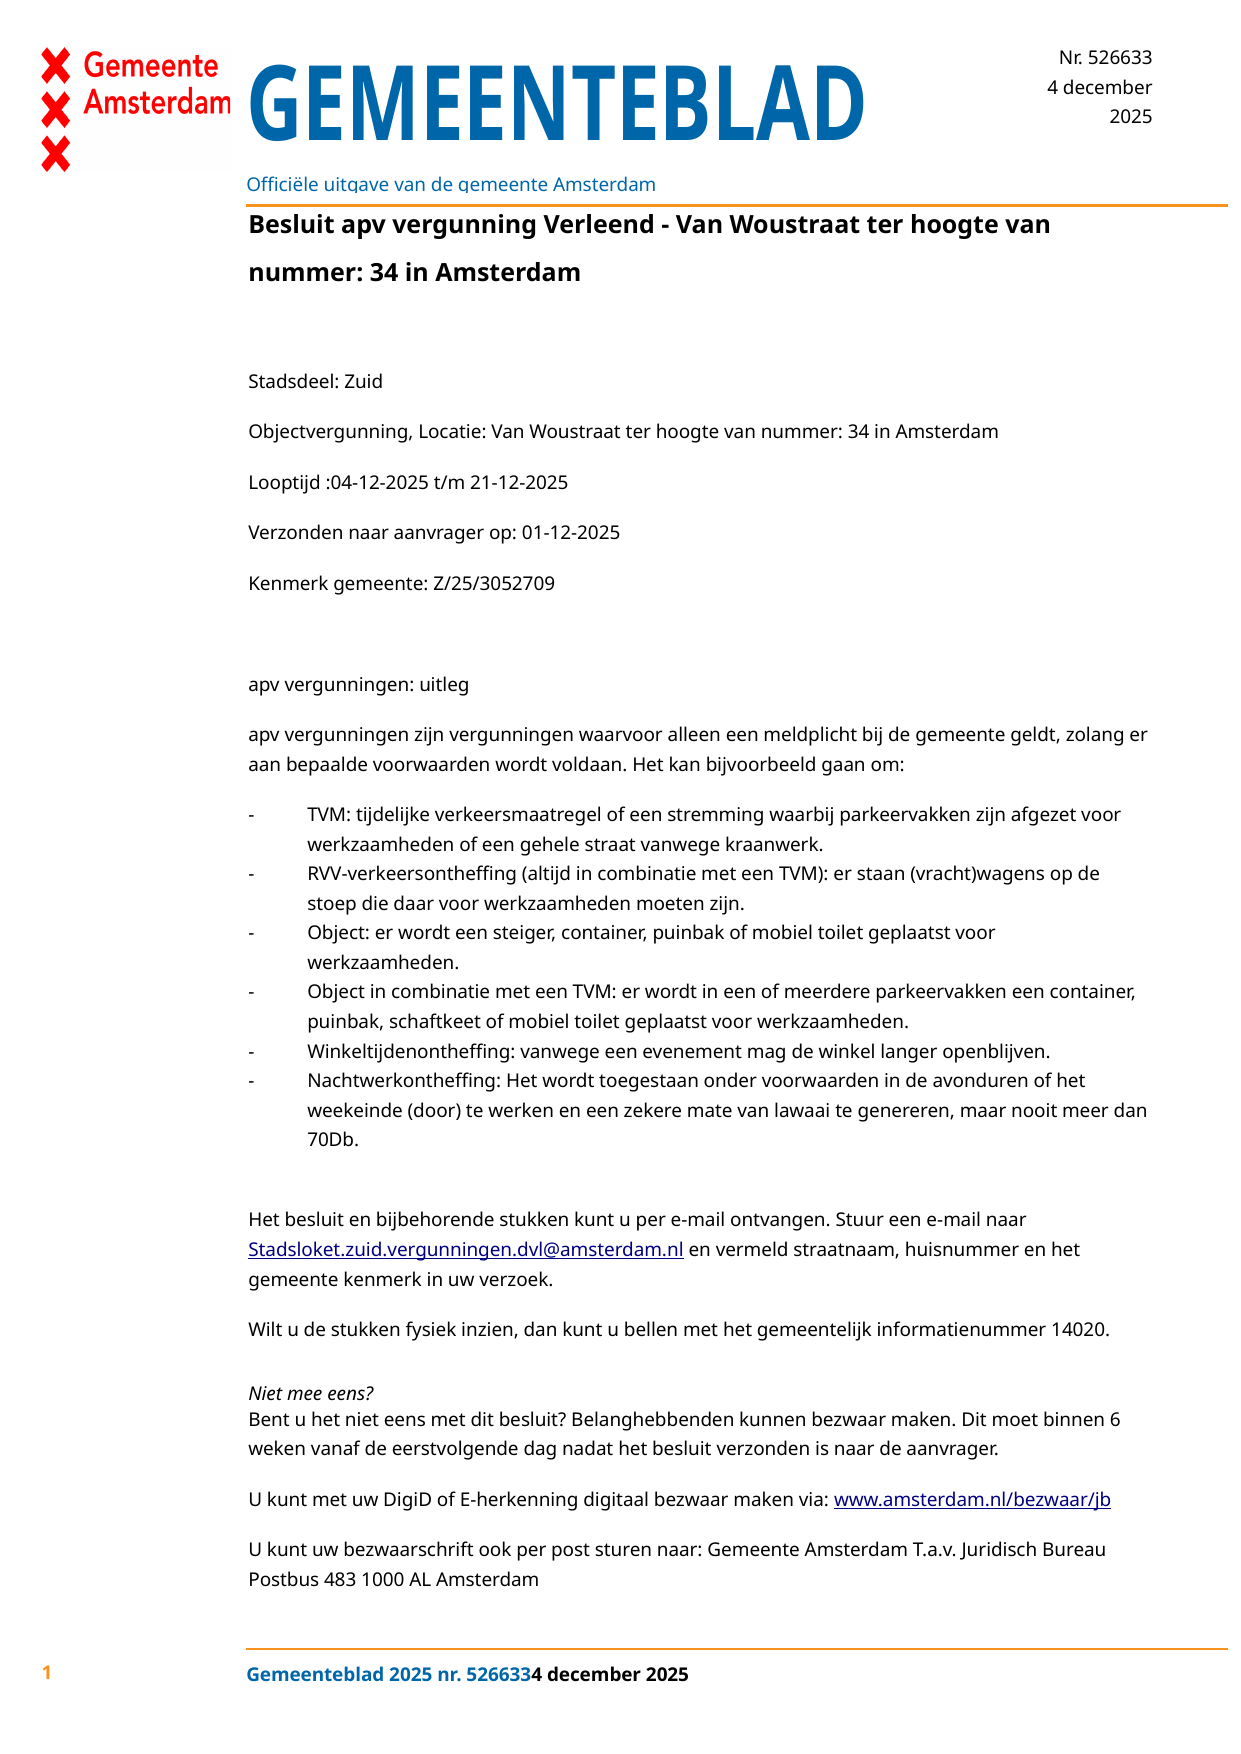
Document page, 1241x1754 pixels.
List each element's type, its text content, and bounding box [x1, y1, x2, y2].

text Kenmerk gemeente: Z/25/3052709 [248, 570, 1152, 596]
text Objectvergunning, Locatie: Van Woustraat ter hoogte van nummer: 34 in Amsterdam [248, 419, 1152, 444]
text Verzonden naar aanvrager op: 01-12-2025 [248, 519, 1152, 545]
text U kunt uw bezwaarschrift ook per post sturen naar: Gemeente Amsterdam T.a.v. Juridisch Bureau Postbus 483 1000 AL Amsterdam [248, 1536, 1152, 1592]
list RVV-verkeersontheffing (altijd in combinatie met een TVM): er staan (vracht)wagens op de stoep die daar voor werkzaamheden moeten zijn. [248, 860, 1152, 916]
picture [41, 47, 231, 172]
text Stadsdeel: Zuid [248, 368, 1152, 394]
list Winkeltijdenontheffing: vanwege een evenement mag de winkel langer openblijven. [248, 1038, 1152, 1064]
list Object: er wordt een steiger, container, puinbak of mobiel toilet geplaatst voor werkzaamheden. [248, 919, 1152, 975]
text Looptijd :04-12-2025 t/m 21-12-2025 [248, 469, 1152, 495]
text Besluit apv vergunning Verleend - Van Woustraat ter hoogte van nummer: 34 in Amsterdam [248, 207, 1152, 288]
list Nachtwerkontheffing: Het wordt toegestaan onder voorwaarden in de avonduren of het weekeinde (door) te werken en een zekere mate van lawaai te genereren, maar nooit meer dan 70Db. [248, 1067, 1152, 1152]
text Bent u het niet eens met dit besluit? Belanghebbenden kunnen bezwaar maken. Dit moet binnen 6 weken vanaf de eerstvolgende dag nadat het besluit verzonden is naar de aanvrager. [248, 1406, 1152, 1461]
text Wilt u de stukken fysiek inzien, dan kunt u bellen met het gemeentelijk informatienummer 14020. [248, 1316, 1152, 1342]
text Het besluit en bijbehorende stukken kunt u per e-mail ontvangen. Stuur een e-mail naar Stadsloket.zuid.vergunningen.dvl@amsterdam.nl en vermeld straatnaam, huisnummer en het gemeente kenmerk in uw verzoek. [248, 1207, 1152, 1292]
list Object in combinatie met een TVM: er wordt in een of meerdere parkeervakken een container, puinbak, schaftkeet of mobiel toilet geplaatst voor werkzaamheden. [248, 979, 1152, 1034]
text Niet mee eens? [248, 1380, 1152, 1406]
list TVM: tijdelijke verkeersmaatregel of een stremming waarbij parkeervakken zijn afgezet voor werkzaamheden of een gehele straat vanwege kraanwerk. [248, 801, 1152, 857]
text U kunt met uw DigiD of E-herkenning digitaal bezwaar maken via: www.amsterdam.nl/bezwaar/jb [248, 1486, 1152, 1512]
text apv vergunningen: uitleg [248, 671, 1152, 697]
text apv vergunningen zijn vergunningen waarvoor alleen een meldplicht bij de gemeente geldt, zolang er aan bepaalde voorwaarden wordt voldaan. Het kan bijvoorbeeld gaan om: [248, 721, 1152, 777]
